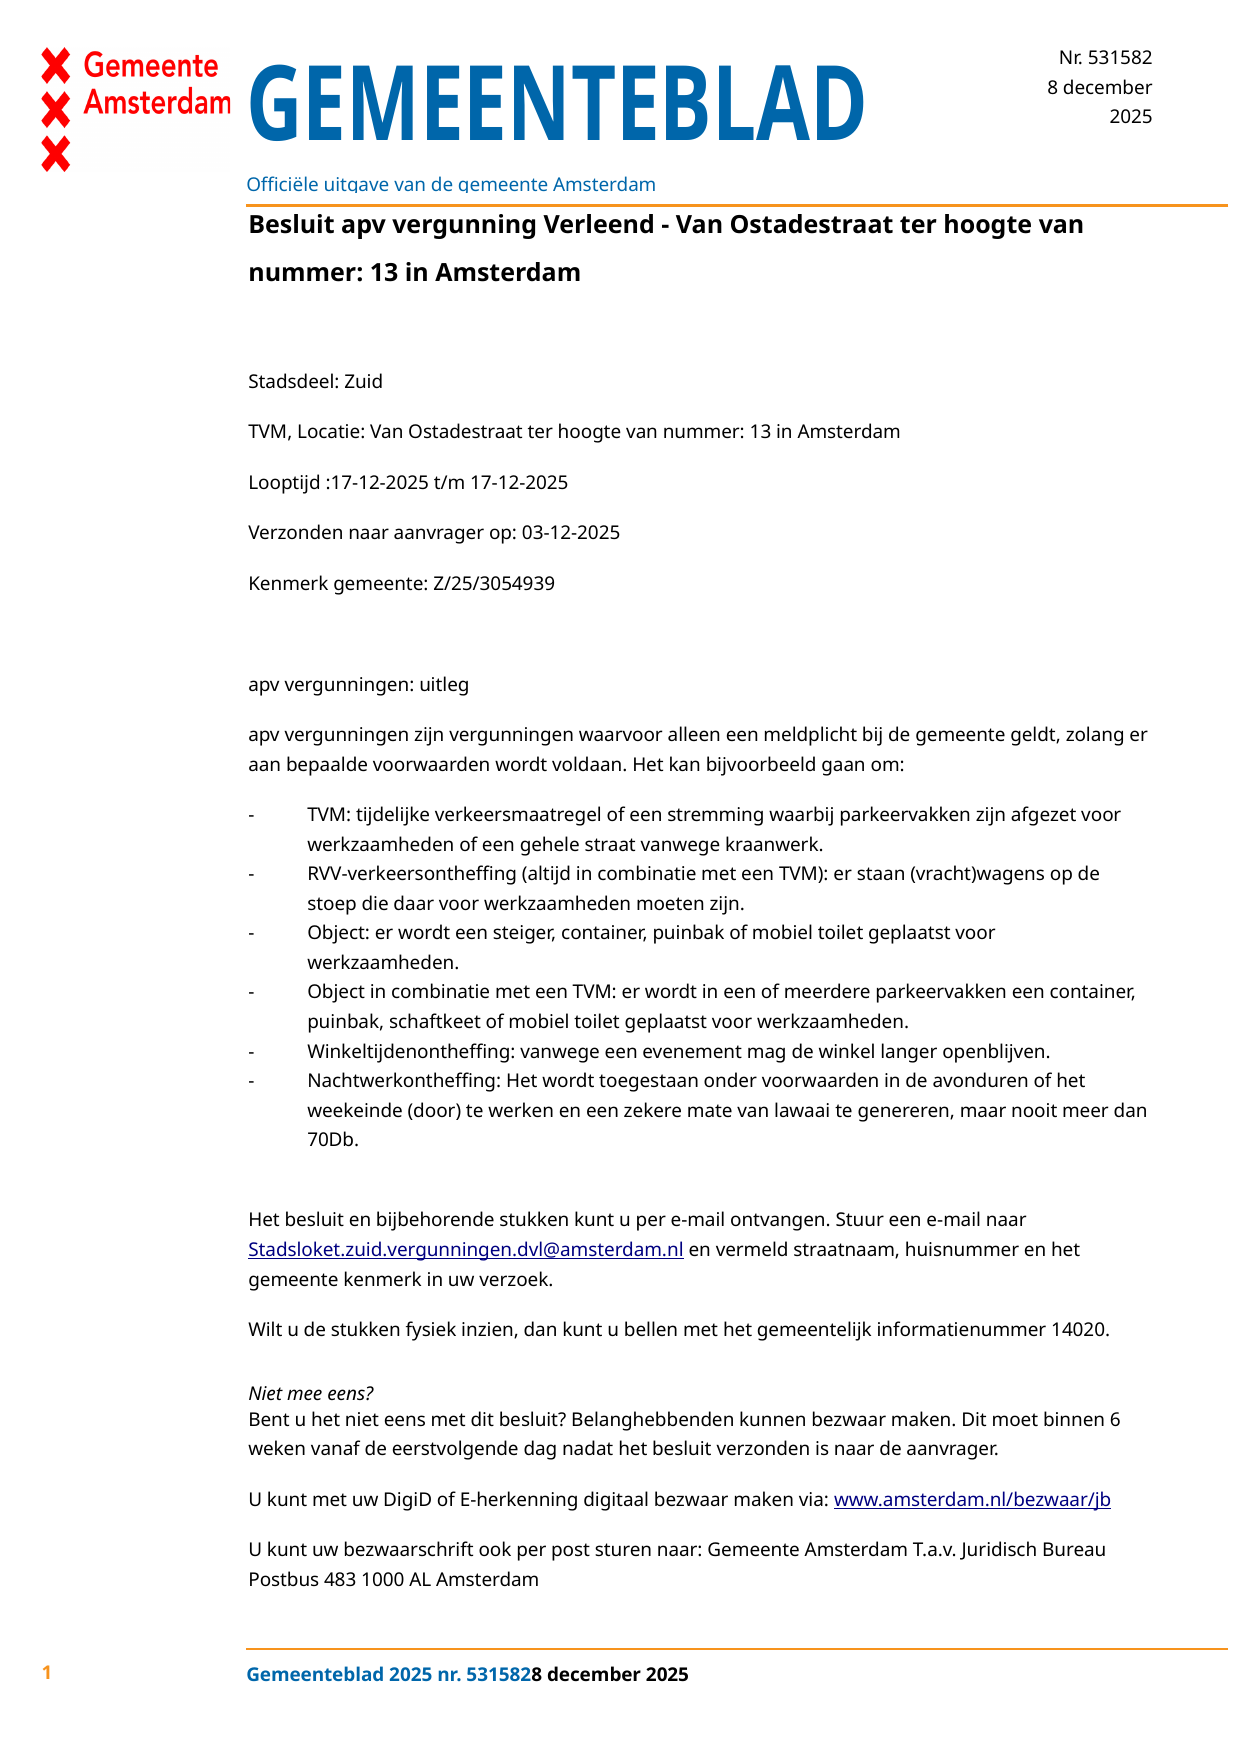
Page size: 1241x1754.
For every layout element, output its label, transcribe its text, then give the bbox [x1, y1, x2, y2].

text Bent u het niet eens met dit besluit? Belanghebbenden kunnen bezwaar maken. Dit moet binnen 6 weken vanaf de eerstvolgende dag nadat het besluit verzonden is naar de aanvrager. [248, 1406, 1152, 1461]
text apv vergunningen: uitleg [248, 671, 1152, 697]
text TVM, Locatie: Van Ostadestraat ter hoogte van nummer: 13 in Amsterdam [248, 419, 1152, 444]
list Object in combinatie met een TVM: er wordt in een of meerdere parkeervakken een container, puinbak, schaftkeet of mobiel toilet geplaatst voor werkzaamheden. [248, 979, 1152, 1034]
text Verzonden naar aanvrager op: 03-12-2025 [248, 519, 1152, 545]
text Wilt u de stukken fysiek inzien, dan kunt u bellen met het gemeentelijk informatienummer 14020. [248, 1316, 1152, 1342]
text Niet mee eens? [248, 1380, 1152, 1406]
picture [41, 47, 231, 172]
text Stadsdeel: Zuid [248, 368, 1152, 394]
text Looptijd :17-12-2025 t/m 17-12-2025 [248, 469, 1152, 495]
text Kenmerk gemeente: Z/25/3054939 [248, 570, 1152, 596]
list RVV-verkeersontheffing (altijd in combinatie met een TVM): er staan (vracht)wagens op de stoep die daar voor werkzaamheden moeten zijn. [248, 860, 1152, 916]
text Het besluit en bijbehorende stukken kunt u per e-mail ontvangen. Stuur een e-mail naar Stadsloket.zuid.vergunningen.dvl@amsterdam.nl en vermeld straatnaam, huisnummer en het gemeente kenmerk in uw verzoek. [248, 1207, 1152, 1292]
list TVM: tijdelijke verkeersmaatregel of een stremming waarbij parkeervakken zijn afgezet voor werkzaamheden of een gehele straat vanwege kraanwerk. [248, 801, 1152, 857]
text U kunt met uw DigiD of E-herkenning digitaal bezwaar maken via: www.amsterdam.nl/bezwaar/jb [248, 1486, 1152, 1512]
list Nachtwerkontheffing: Het wordt toegestaan onder voorwaarden in de avonduren of het weekeinde (door) te werken en een zekere mate van lawaai te genereren, maar nooit meer dan 70Db. [248, 1067, 1152, 1152]
list Object: er wordt een steiger, container, puinbak of mobiel toilet geplaatst voor werkzaamheden. [248, 919, 1152, 975]
text apv vergunningen zijn vergunningen waarvoor alleen een meldplicht bij de gemeente geldt, zolang er aan bepaalde voorwaarden wordt voldaan. Het kan bijvoorbeeld gaan om: [248, 721, 1152, 777]
text U kunt uw bezwaarschrift ook per post sturen naar: Gemeente Amsterdam T.a.v. Juridisch Bureau Postbus 483 1000 AL Amsterdam [248, 1536, 1152, 1592]
text Besluit apv vergunning Verleend - Van Ostadestraat ter hoogte van nummer: 13 in Amsterdam [248, 207, 1152, 288]
list Winkeltijdenontheffing: vanwege een evenement mag de winkel langer openblijven. [248, 1038, 1152, 1064]
